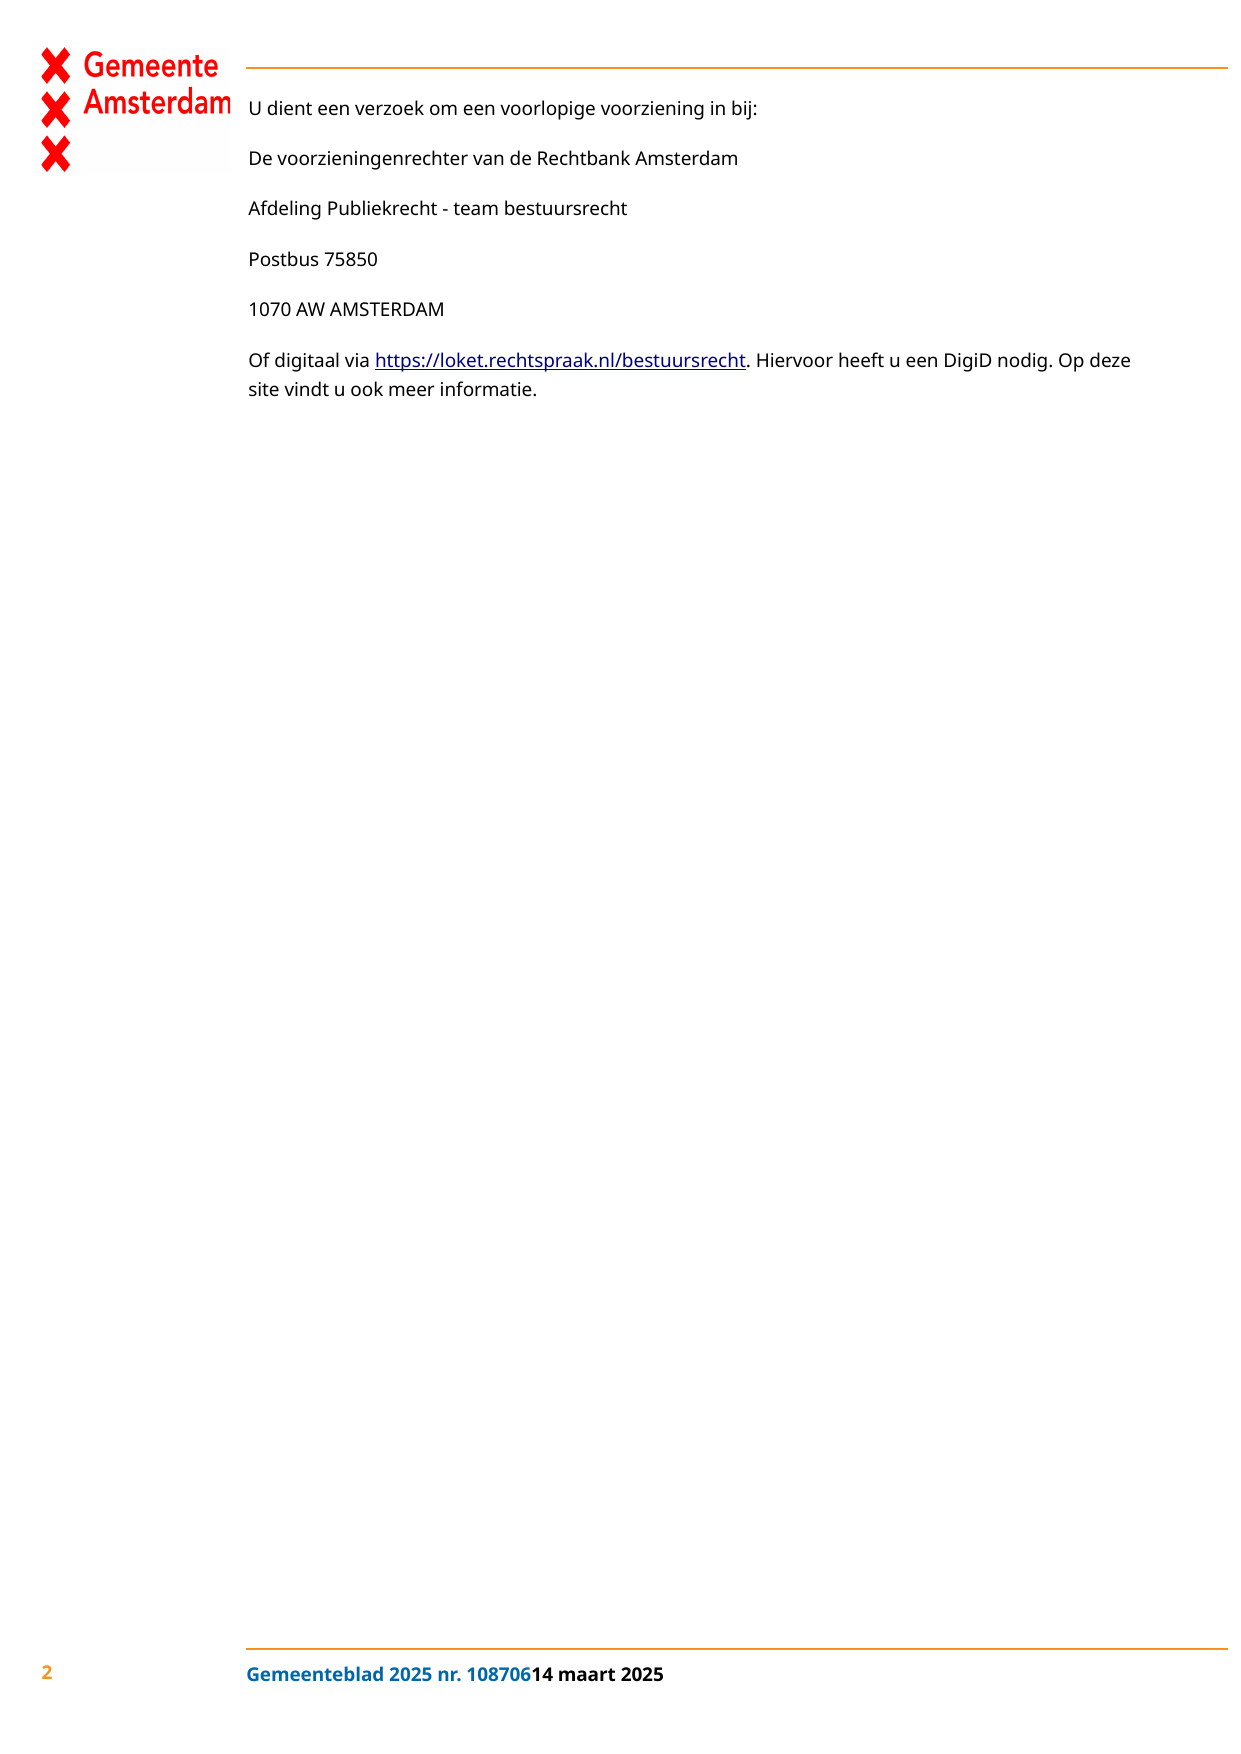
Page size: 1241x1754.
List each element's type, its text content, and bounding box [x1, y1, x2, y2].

text 1070 AW AMSTERDAM [248, 296, 1152, 322]
text Postbus 75850 [248, 246, 1152, 272]
text De voorzieningenrechter van de Rechtbank Amsterdam [248, 145, 1152, 171]
text U dient een verzoek om een voorlopige voorziening in bij: [248, 95, 1152, 121]
text Of digitaal via https://loket.rechtspraak.nl/bestuursrecht. Hiervoor heeft u een DigiD nodig. Op deze site vindt u ook meer informatie. [248, 347, 1152, 402]
text Afdeling Publiekrecht - team bestuursrecht [248, 196, 1152, 221]
picture [41, 47, 231, 172]
